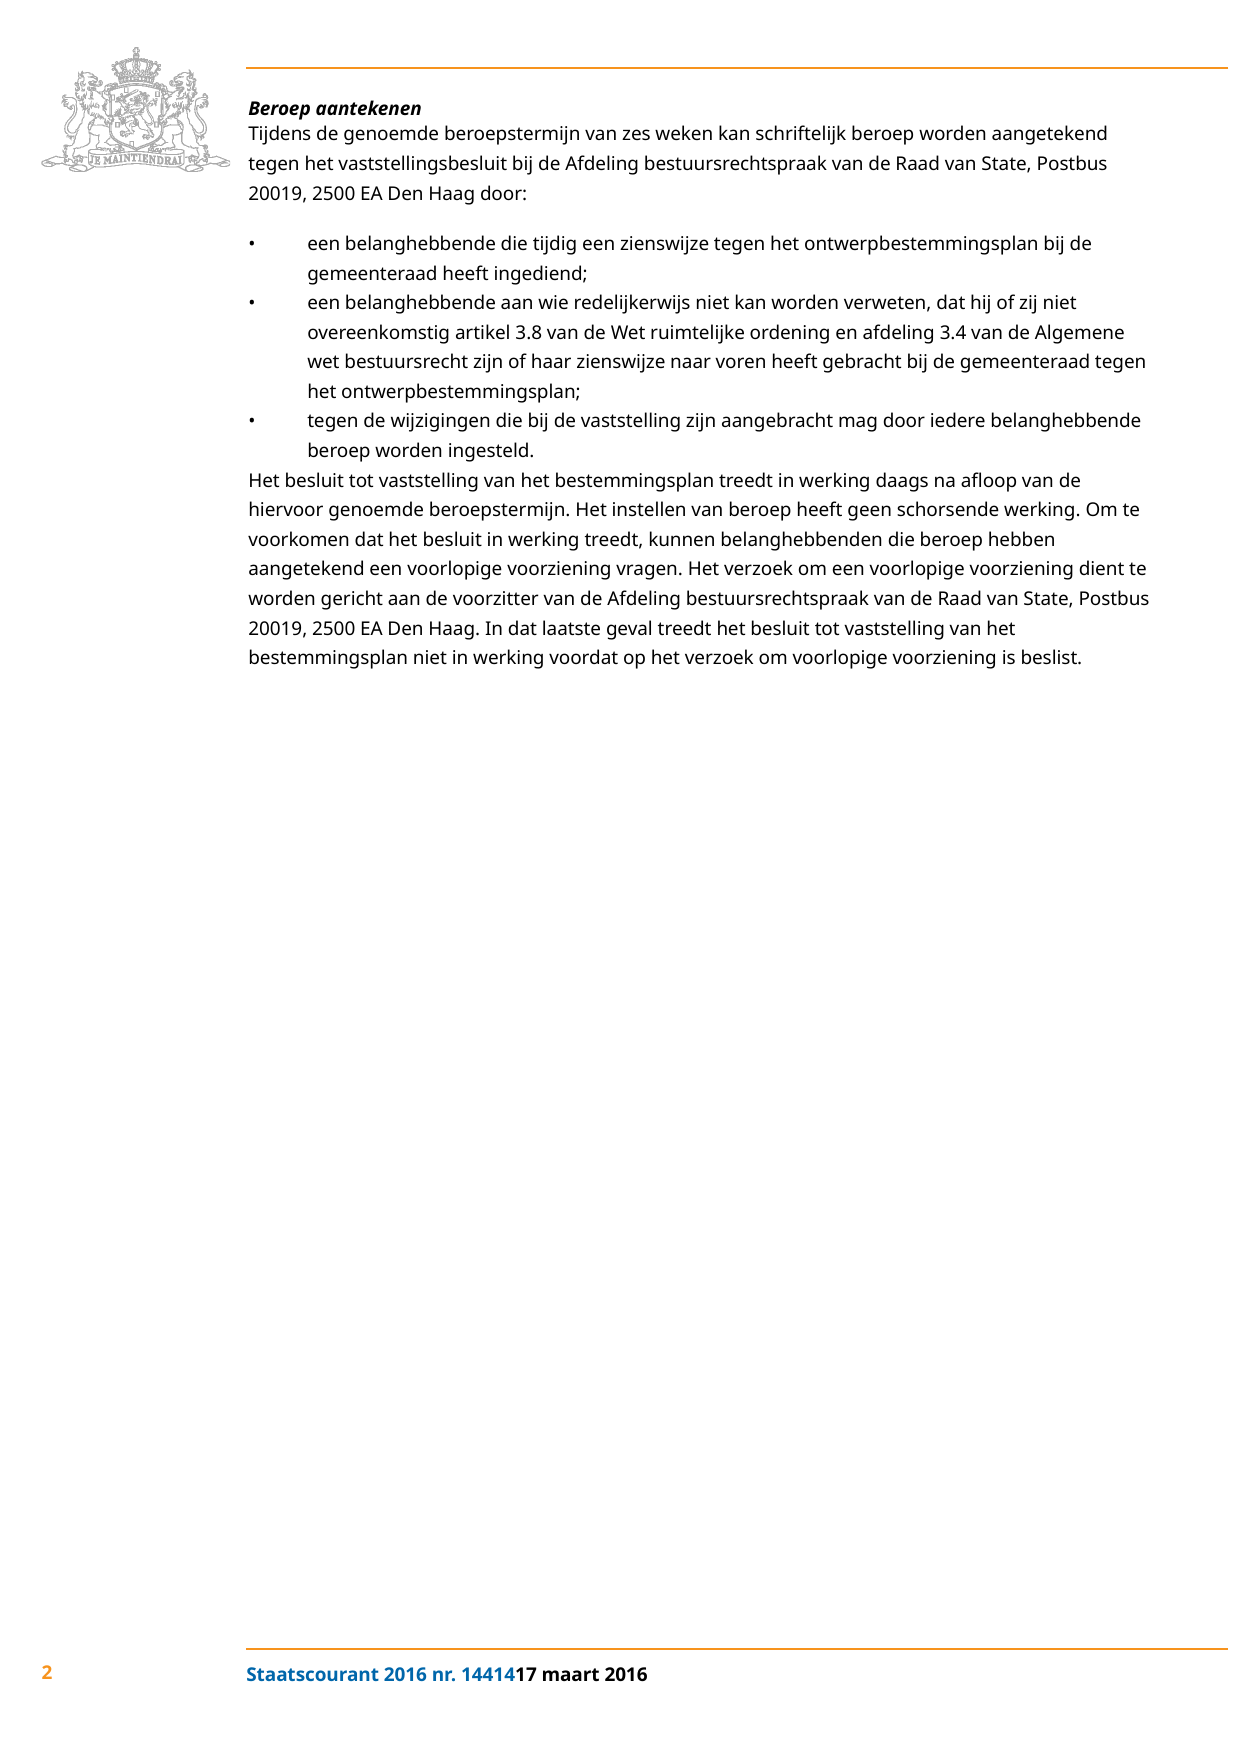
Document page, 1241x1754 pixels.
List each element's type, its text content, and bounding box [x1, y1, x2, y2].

list een belanghebbende die tijdig een zienswijze tegen het ontwerpbestemmingsplan bij de gemeenteraad heeft ingediend; [248, 230, 1152, 285]
list tegen de wijzigingen die bij de vaststelling zijn aangebracht mag door iedere belanghebbende beroep worden ingesteld. [248, 408, 1152, 463]
text Beroep aantekenen [248, 95, 1152, 121]
text Het besluit tot vaststelling van het bestemmingsplan treedt in werking daags na afloop van de hiervoor genoemde beroepstermijn. Het instellen van beroep heeft geen schorsende werking. Om te voorkomen dat het besluit in werking treedt, kunnen belanghebbenden die beroep hebben aangetekend een voorlopige voorziening vragen. Het verzoek om een voorlopige voorziening dient te worden gericht aan de voorzitter van de Afdeling bestuursrechtspraak van de Raad van State, Postbus 20019, 2500 EA Den Haag. In dat laatste geval treedt het besluit tot vaststelling van het bestemmingsplan niet in werking voordat op het verzoek om voorlopige voorziening is beslist. [248, 467, 1152, 670]
list een belanghebbende aan wie redelijkerwijs niet kan worden verweten, dat hij of zij niet overeenkomstig artikel 3.8 van de Wet ruimtelijke ordening en afdeling 3.4 van de Algemene wet bestuursrecht zijn of haar zienswijze naar voren heeft gebracht bij de gemeenteraad tegen het ontwerpbestemmingsplan; [248, 289, 1152, 404]
text Tijdens de genoemde beroepstermijn van zes weken kan schriftelijk beroep worden aangetekend tegen het vaststellingsbesluit bij de Afdeling bestuursrechtspraak van de Raad van State, Postbus 20019, 2500 EA Den Haag door: [248, 121, 1152, 205]
picture [41, 47, 231, 172]
